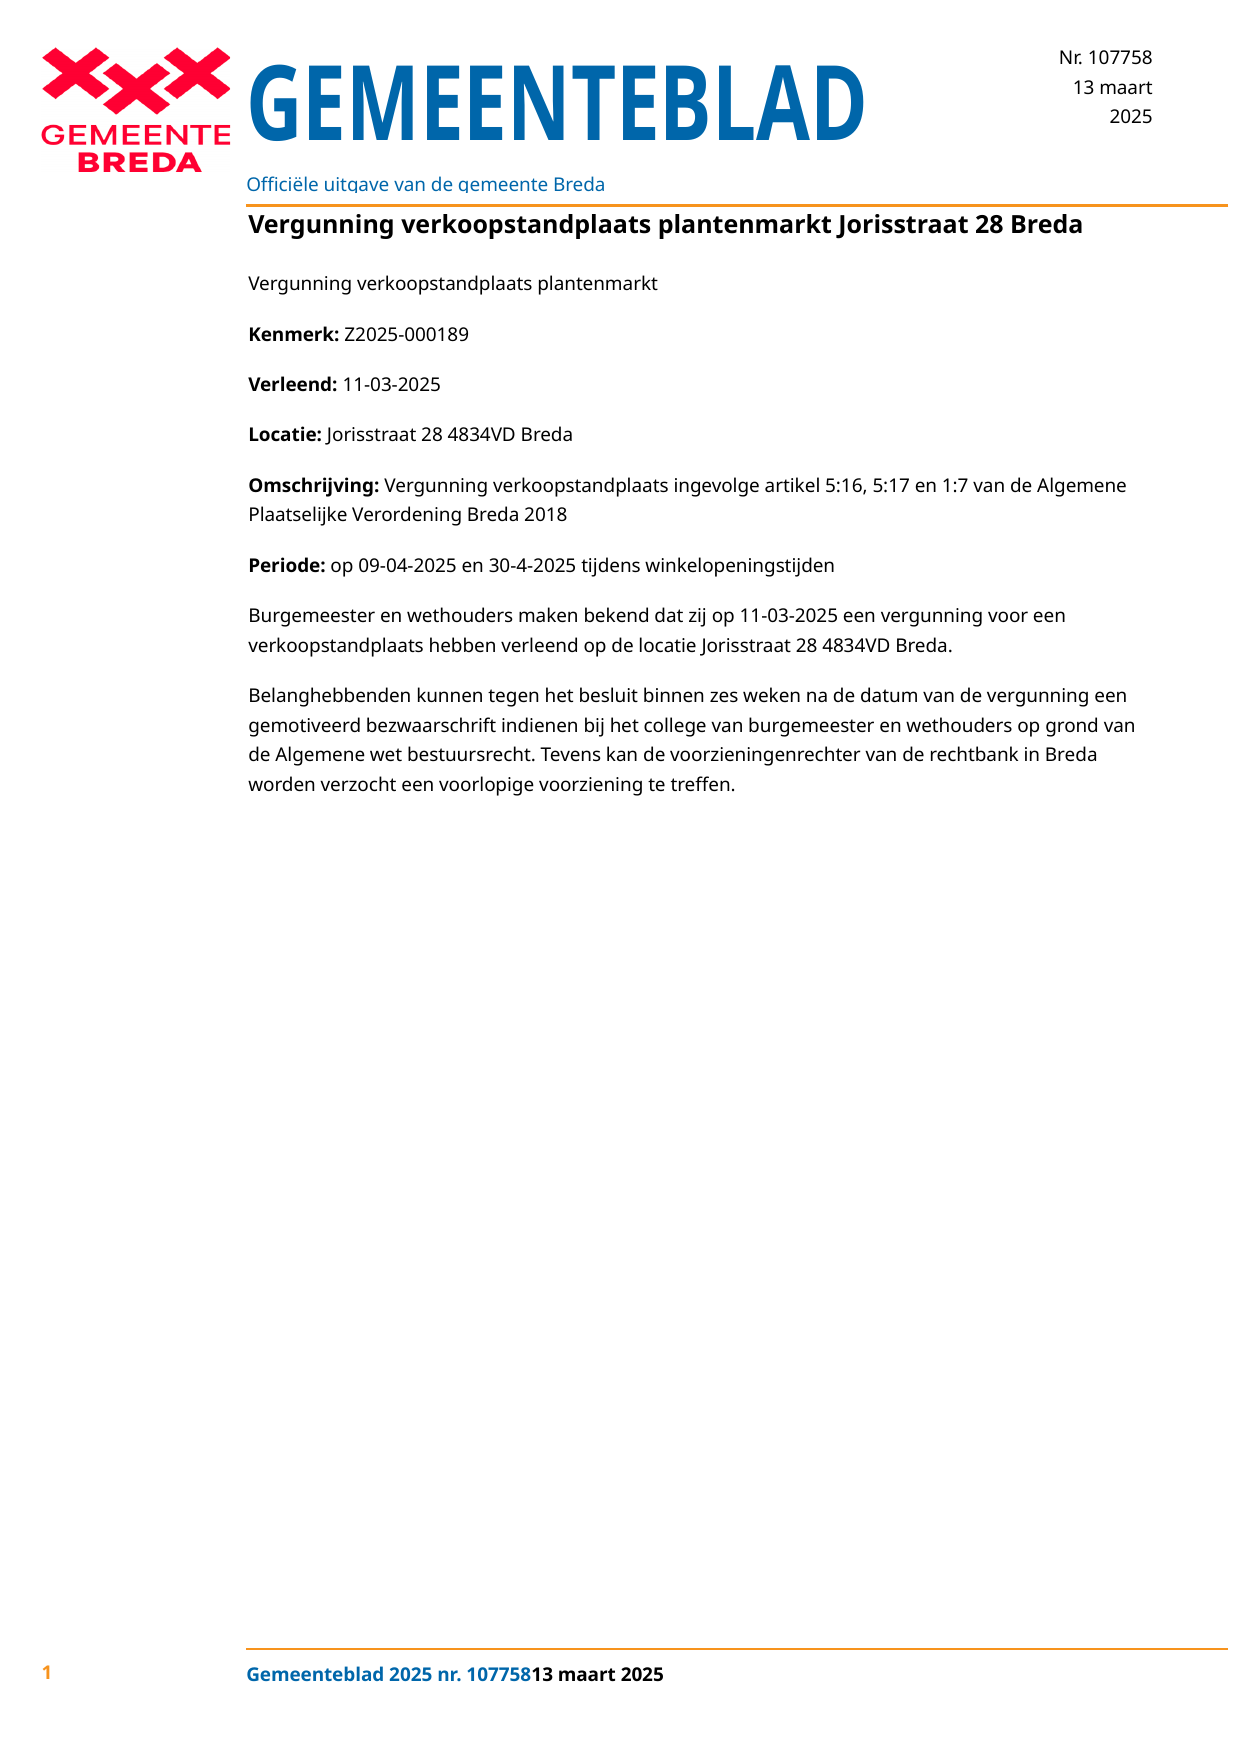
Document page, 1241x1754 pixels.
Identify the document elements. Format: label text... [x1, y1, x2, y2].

text Belanghebbenden kunnen tegen het besluit binnen zes weken na de datum van de vergunning een gemotiveerd bezwaarschrift indienen bij het college van burgemeester en wethouders op grond van de Algemene wet bestuursrecht. Tevens kan de voorzieningenrechter van de rechtbank in Breda worden verzocht een voorlopige voorziening te treffen. [248, 682, 1152, 797]
text Verleend: 11-03-2025 [248, 371, 1152, 397]
text Burgemeester en wethouders maken bekend dat zij op 11-03-2025 een vergunning voor een verkoopstandplaats hebben verleend op de locatie Jorisstraat 28 4834VD Breda. [248, 602, 1152, 658]
picture [41, 47, 231, 172]
text Vergunning verkoopstandplaats plantenmarkt Jorisstraat 28 Breda [248, 207, 1152, 241]
text Omschrijving: Vergunning verkoopstandplaats ingevolge artikel 5:16, 5:17 en 1:7 van de Algemene Plaatselijke Verordening Breda 2018 [248, 472, 1152, 527]
text Locatie: Jorisstraat 28 4834VD Breda [248, 422, 1152, 447]
text Periode: op 09-04-2025 en 30-4-2025 tijdens winkelopeningstijden [248, 552, 1152, 578]
text Kenmerk: Z2025-000189 [248, 321, 1152, 346]
text Vergunning verkoopstandplaats plantenmarkt [248, 270, 1152, 296]
